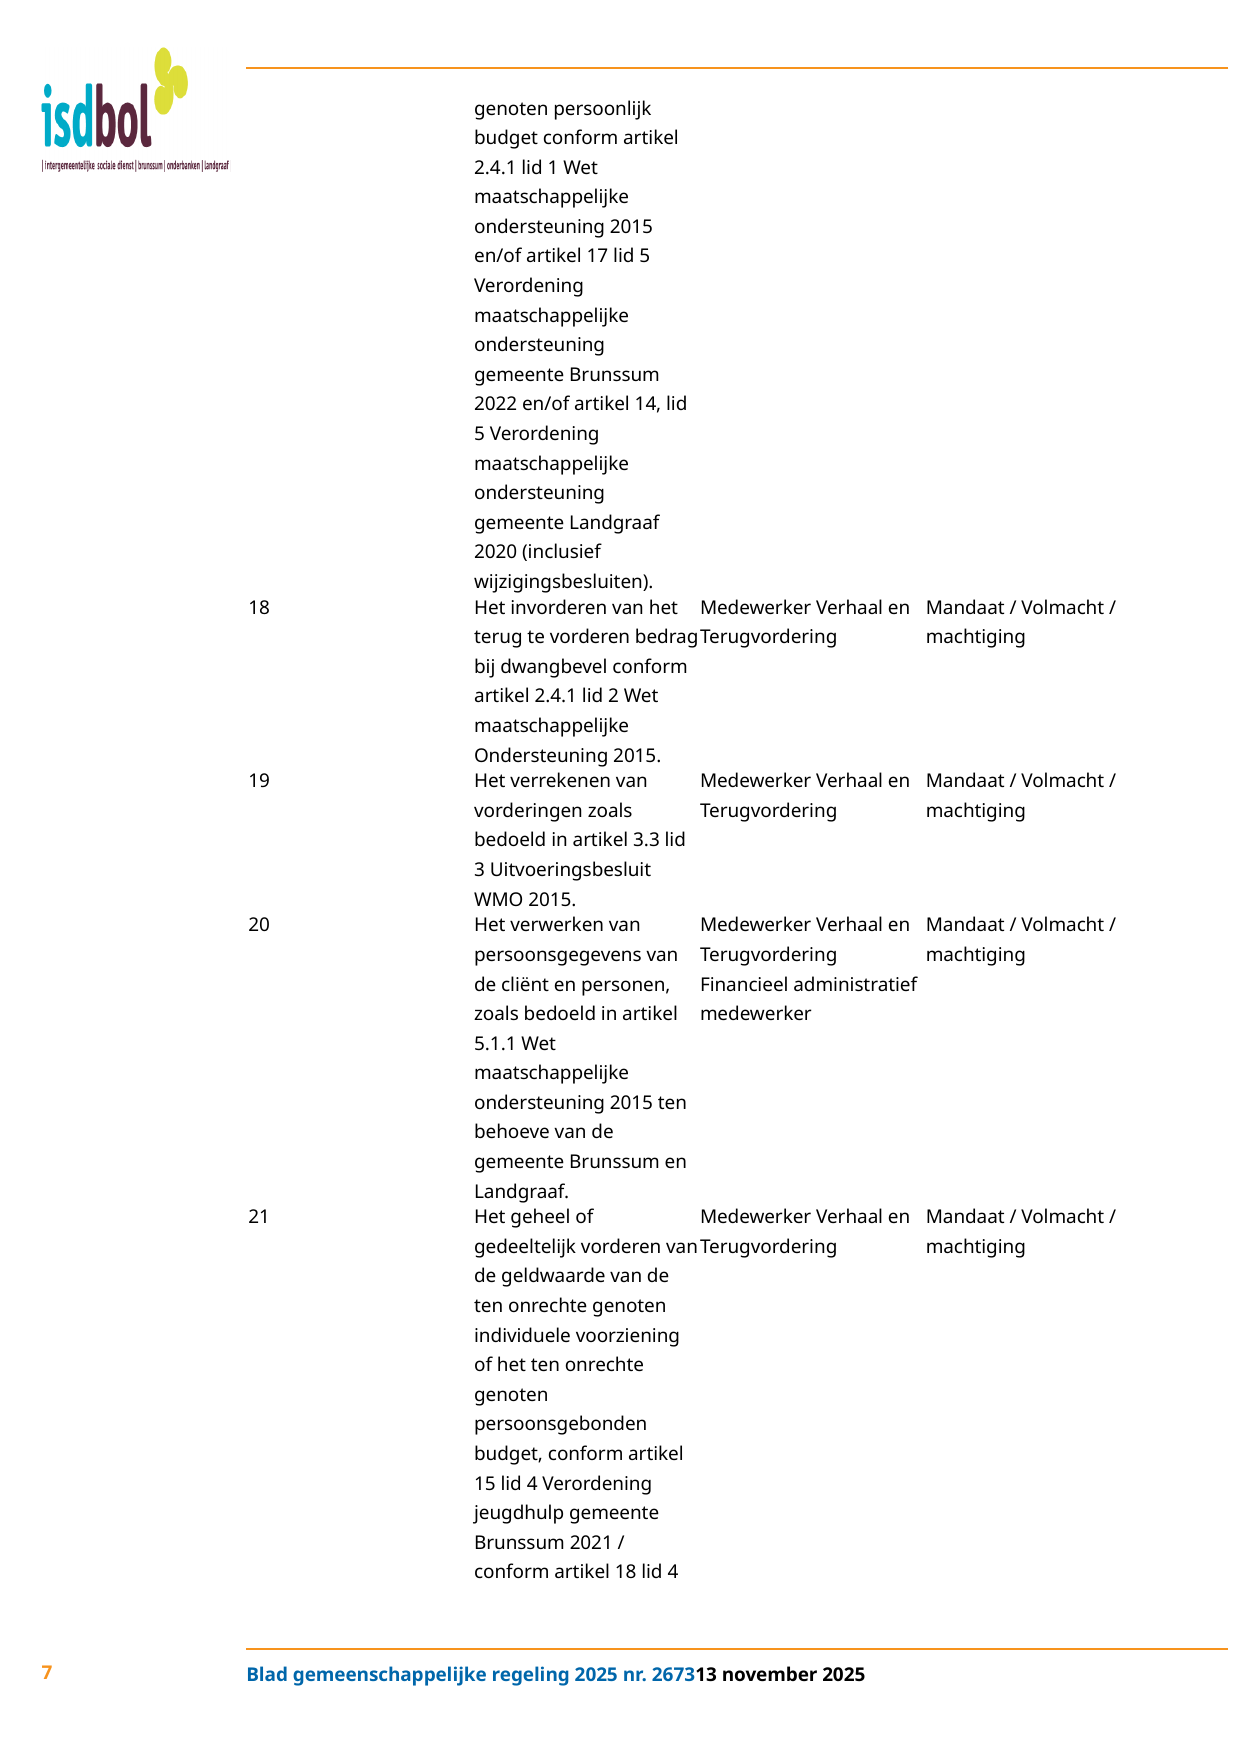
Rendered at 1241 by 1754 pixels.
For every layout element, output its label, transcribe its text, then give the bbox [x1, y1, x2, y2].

table_cell Het geheel of gedeeltelijk vorderen van de geldwaarde van de ten onrechte genoten individuele voorziening of het ten onrechte genoten persoonsgebonden budget, conform artikel 15 lid 4 Verordening jeugdhulp gemeente Brunssum 2021 / conform artikel 18 lid 4 [474, 1204, 700, 1584]
table_cell [248, 95, 474, 594]
table_cell 19 [248, 768, 474, 912]
table_cell 21 [248, 1204, 474, 1584]
table_cell Mandaat / Volmacht / machtiging [926, 594, 1152, 767]
picture [41, 47, 231, 172]
table_cell [700, 95, 926, 594]
table_cell Mandaat / Volmacht / machtiging [926, 912, 1152, 1203]
table_cell Medewerker Verhaal en Terugvordering [700, 594, 926, 767]
table_cell Het invorderen van het terug te vorderen bedrag bij dwangbevel conform artikel 2.4.1 lid 2 Wet maatschappelijke Ondersteuning 2015. [474, 594, 700, 767]
table_cell Medewerker Verhaal en Terugvordering [700, 1204, 926, 1584]
table_cell 18 [248, 594, 474, 767]
table_cell 20 [248, 912, 474, 1203]
table_cell Medewerker Verhaal en Terugvordering [700, 768, 926, 912]
table_cell Het verwerken van persoonsgegevens van de cliënt en personen, zoals bedoeld in artikel 5.1.1 Wet maatschappelijke ondersteuning 2015 ten behoeve van de gemeente Brunssum en Landgraaf. [474, 912, 700, 1203]
table_cell Medewerker Verhaal en Terugvordering Financieel administratief medewerker [700, 912, 926, 1203]
table_cell Het verrekenen van vorderingen zoals bedoeld in artikel 3.3 lid 3 Uitvoeringsbesluit WMO 2015. [474, 768, 700, 912]
table_cell Mandaat / Volmacht / machtiging [926, 1204, 1152, 1584]
table_cell [926, 95, 1152, 594]
table_cell genoten persoonlijk budget conform artikel 2.4.1 lid 1 Wet maatschappelijke ondersteuning 2015 en/of artikel 17 lid 5 Verordening maatschappelijke ondersteuning gemeente Brunssum 2022 en/of artikel 14, lid 5 Verordening maatschappelijke ondersteuning gemeente Landgraaf 2020 (inclusief wijzigingsbesluiten). [474, 95, 700, 594]
table_cell Mandaat / Volmacht / machtiging [926, 768, 1152, 912]
